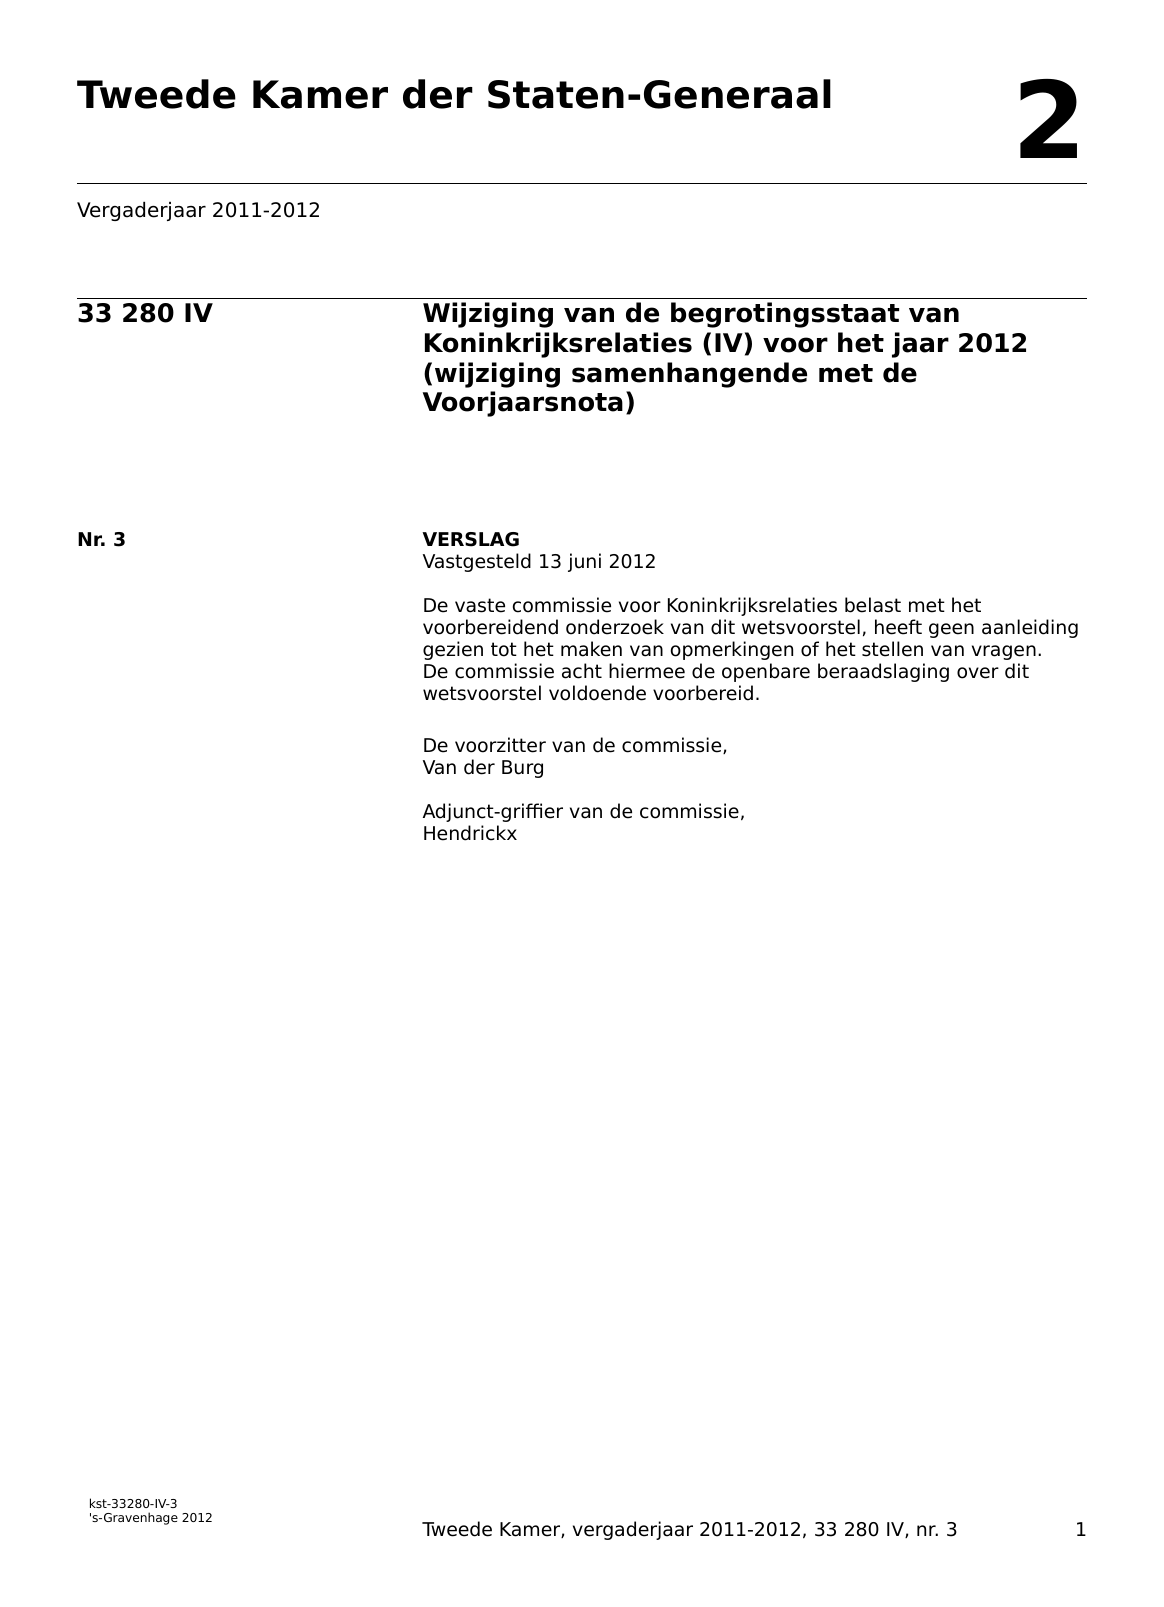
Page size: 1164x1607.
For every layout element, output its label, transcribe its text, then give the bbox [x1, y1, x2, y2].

text De commissie acht hiermee de openbare beraadslaging over dit wetsvoorstel voldoende voorbereid. [422, 661, 1087, 705]
subtitle 33 280 IV Wijziging van de begrotingsstaat van Koninkrijksrelaties (IV) voor het jaar 2012 (wijziging samenhangende met de Voorjaarsnota) [77, 299, 1087, 418]
text De vaste commissie voor Koninkrijksrelaties belast met het voorbereidend onderzoek van dit wetsvoorstel, heeft geen aanleiding gezien tot het maken van opmerkingen of het stellen van vragen. [422, 595, 1087, 661]
text kst-33280-IV-3 [88, 1497, 323, 1511]
text De voorzitter van de commissie, Van der Burg [422, 735, 1087, 779]
table_header 2 [886, 59, 1087, 183]
table_header Tweede Kamer der Staten-Generaal [77, 59, 886, 183]
table_cell Vergaderjaar 2011-2012 [77, 184, 1087, 298]
text Vastgesteld 13 juni 2012 [422, 551, 1087, 573]
subtitle Nr. 3 VERSLAG [77, 529, 1087, 551]
text Adjunct-griffier van de commissie, Hendrickx [422, 801, 1087, 845]
text 's-Gravenhage 2012 [88, 1511, 323, 1525]
